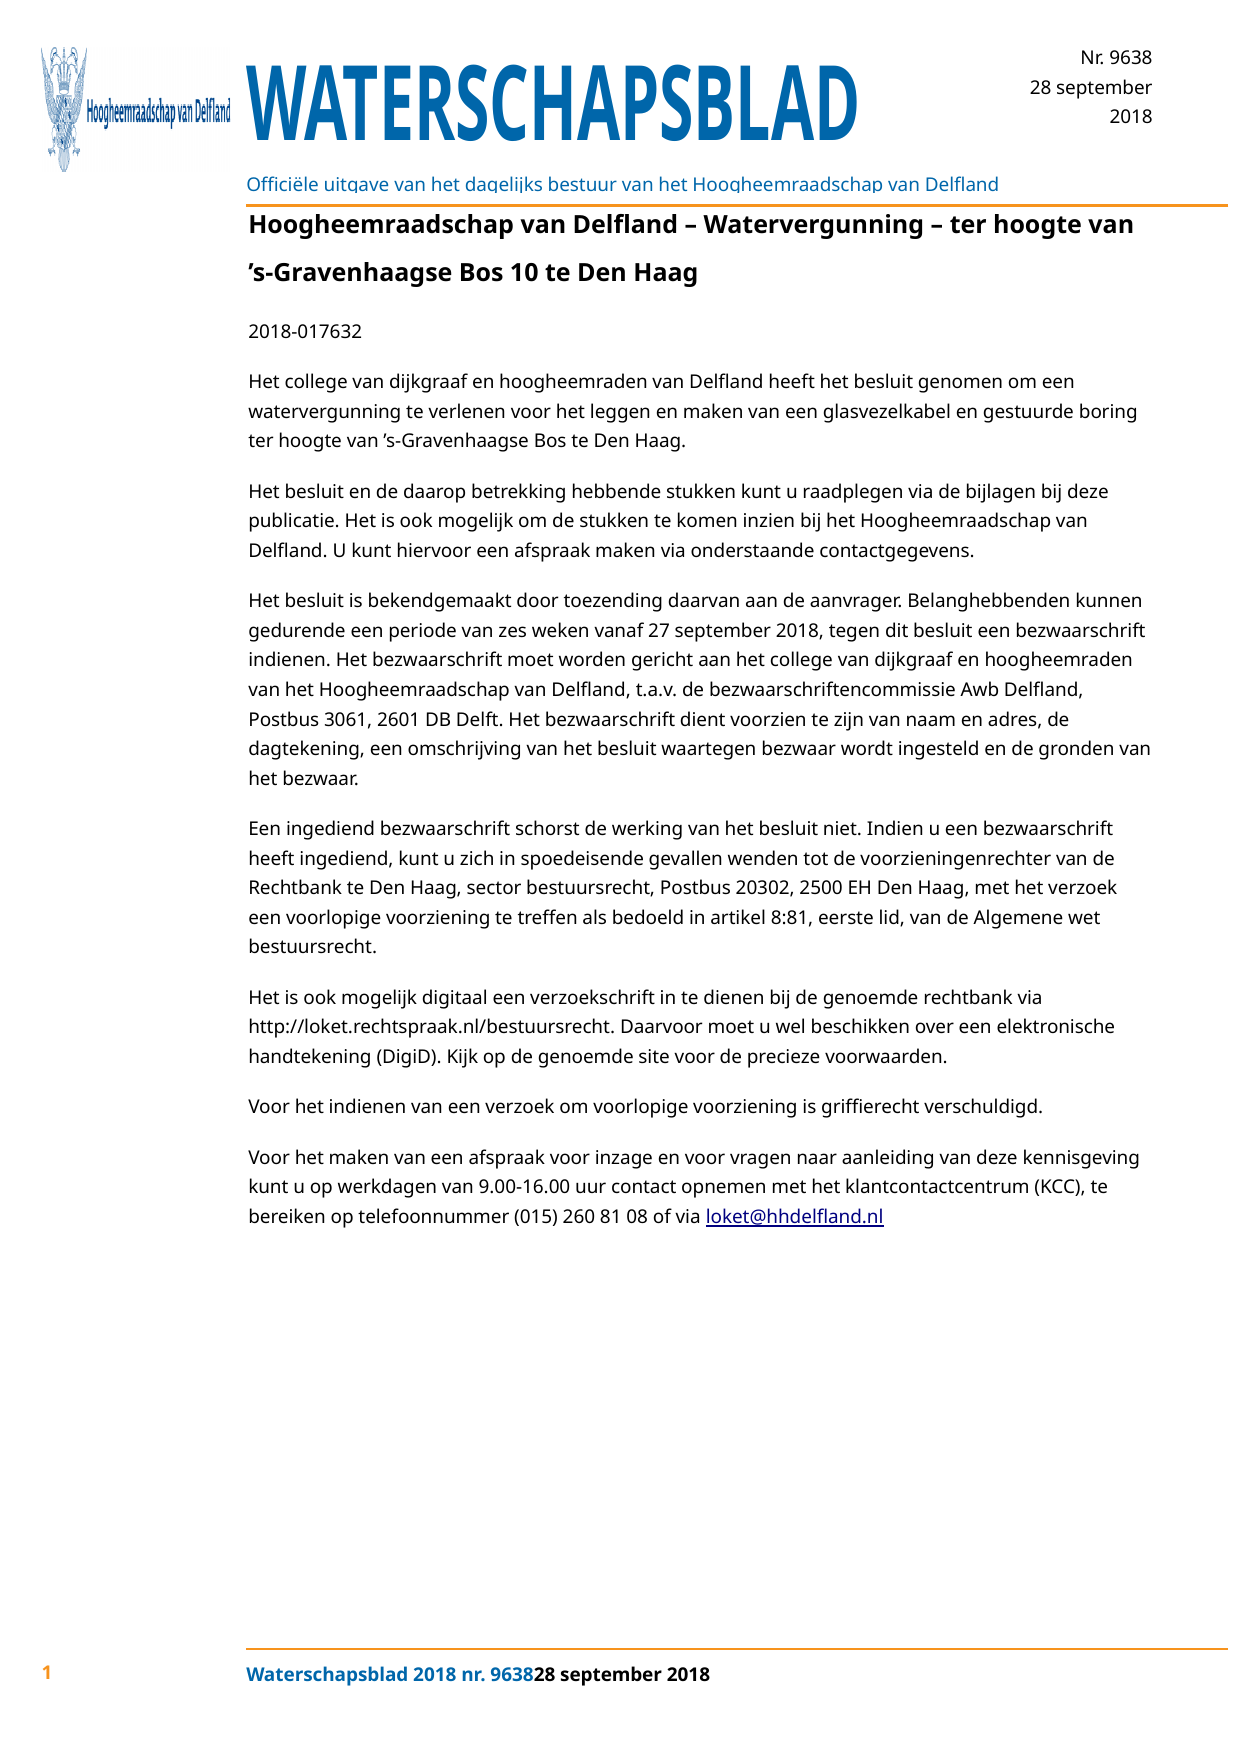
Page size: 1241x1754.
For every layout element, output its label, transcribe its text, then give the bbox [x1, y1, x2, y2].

text Hoogheemraadschap van Delfland – Watervergunning – ter hoogte van ’s-Gravenhaagse Bos 10 te Den Haag [248, 207, 1152, 288]
text Het besluit en de daarop betrekking hebbende stukken kunt u raadplegen via de bijlagen bij deze publicatie. Het is ook mogelijk om de stukken te komen inzien bij het Hoogheemraadschap van Delfland. U kunt hiervoor een afspraak maken via onderstaande contactgegevens. [248, 478, 1152, 563]
picture [41, 47, 231, 172]
text Voor het maken van een afspraak voor inzage en voor vragen naar aanleiding van deze kennisgeving kunt u op werkdagen van 9.00-16.00 uur contact opnemen met het klantcontactcentrum (KCC), te bereiken op telefoonnummer (015) 260 81 08 of via loket@hhdelfland.nl [248, 1144, 1152, 1229]
text Het is ook mogelijk digitaal een verzoekschrift in te dienen bij de genoemde rechtbank via http://loket.rechtspraak.nl/bestuursrecht. Daarvoor moet u wel beschikken over een elektronische handtekening (DigiD). Kijk op de genoemde site voor de precieze voorwaarden. [248, 984, 1152, 1069]
text 2018-017632 [248, 318, 1152, 344]
text Het besluit is bekendgemaakt door toezending daarvan aan de aanvrager. Belanghebbenden kunnen gedurende een periode van zes weken vanaf 27 september 2018, tegen dit besluit een bezwaarschrift indienen. Het bezwaarschrift moet worden gericht aan het college van dijkgraaf en hoogheemraden van het Hoogheemraadschap van Delfland, t.a.v. de bezwaarschriftencommissie Awb Delfland, Postbus 3061, 2601 DB Delft. Het bezwaarschrift dient voorzien te zijn van naam en adres, de dagtekening, een omschrijving van het besluit waartegen bezwaar wordt ingesteld en de gronden van het bezwaar. [248, 587, 1152, 791]
text Voor het indienen van een verzoek om voorlopige voorziening is griffierecht verschuldigd. [248, 1094, 1152, 1119]
text Het college van dijkgraaf en hoogheemraden van Delfland heeft het besluit genomen om een watervergunning te verlenen voor het leggen en maken van een glasvezelkabel en gestuurde boring ter hoogte van ’s-Gravenhaagse Bos te Den Haag. [248, 368, 1152, 453]
text Een ingediend bezwaarschrift schorst de werking van het besluit niet. Indien u een bezwaarschrift heeft ingediend, kunt u zich in spoedeisende gevallen wenden tot de voorzieningenrechter van de Rechtbank te Den Haag, sector bestuursrecht, Postbus 20302, 2500 EH Den Haag, met het verzoek een voorlopige voorziening te treffen als bedoeld in artikel 8:81, eerste lid, van de Algemene wet bestuursrecht. [248, 815, 1152, 959]
